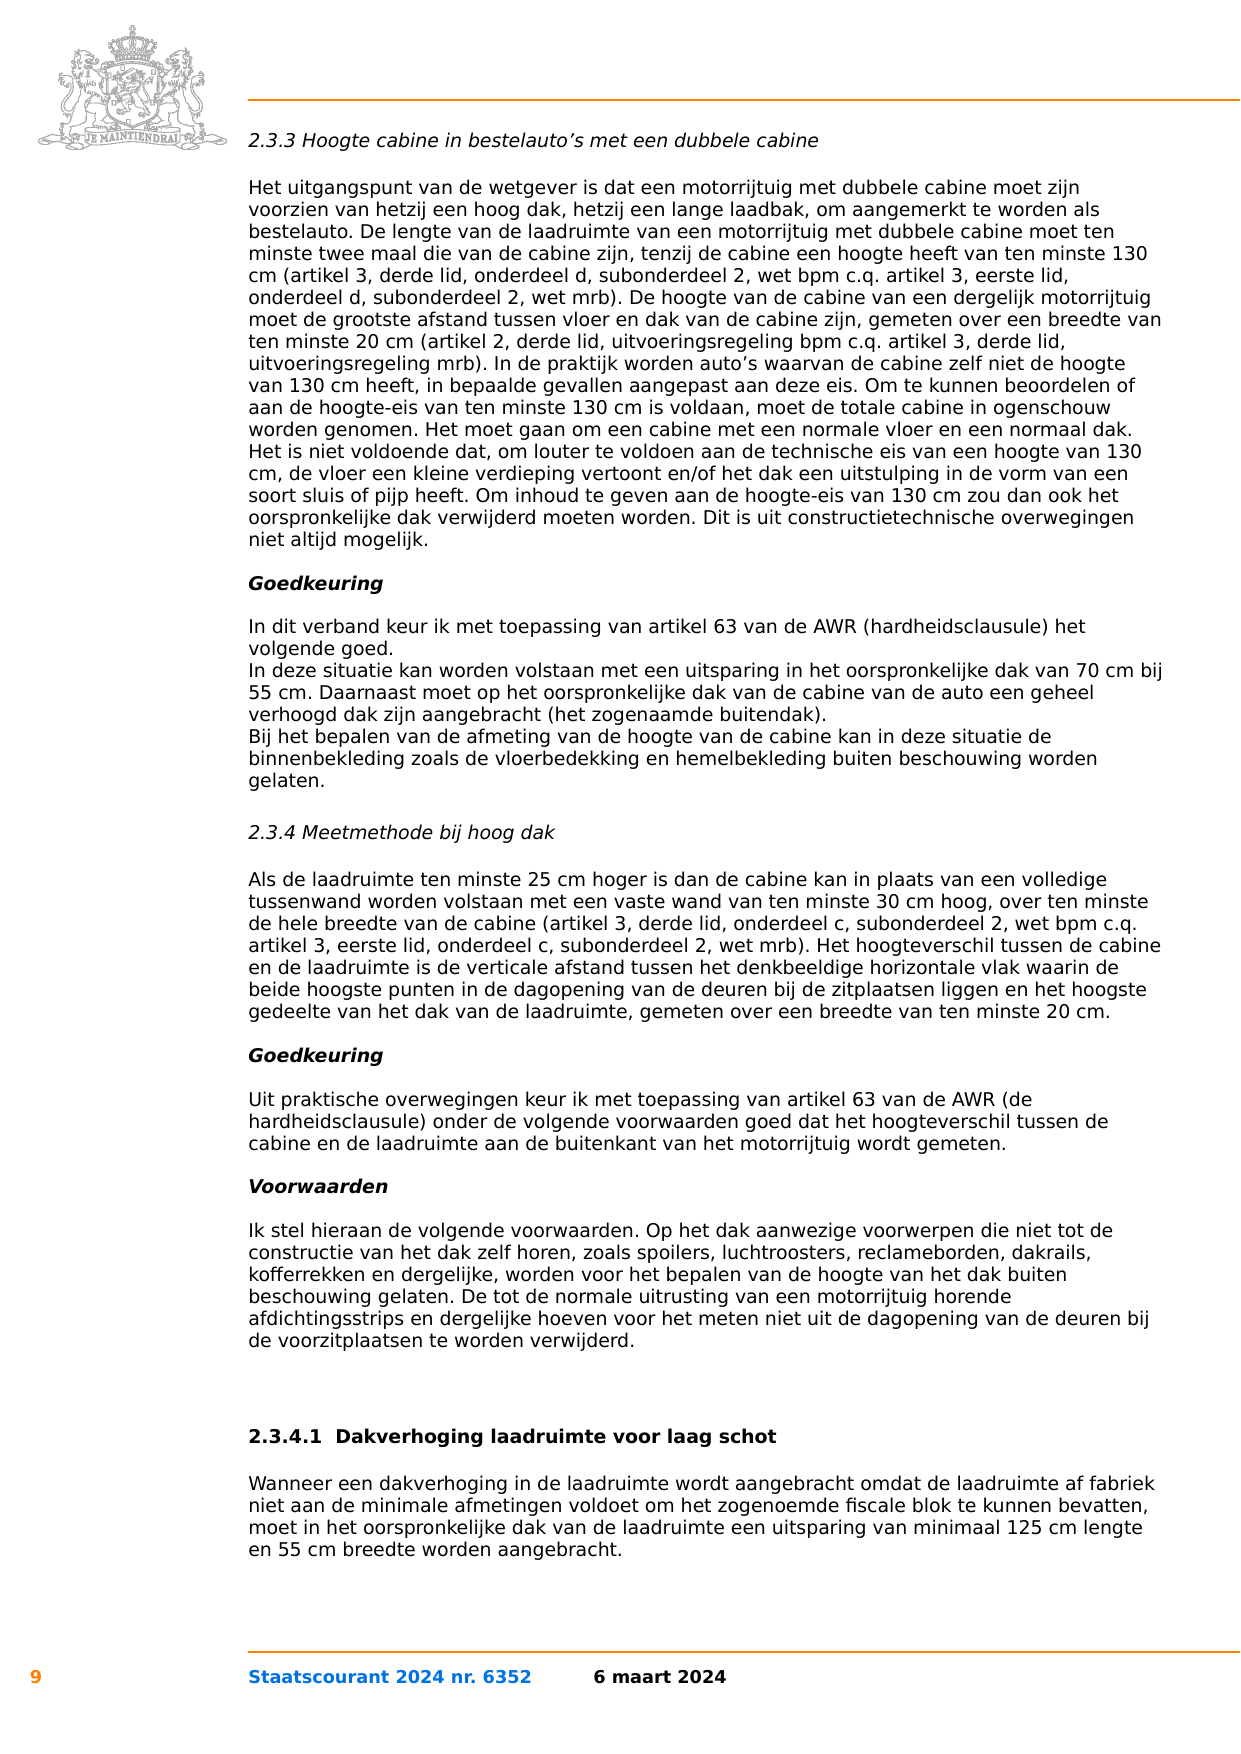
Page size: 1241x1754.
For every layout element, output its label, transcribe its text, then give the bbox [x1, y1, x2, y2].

text Wanneer een dakverhoging in de laadruimte wordt aangebracht omdat de laadruimte af fabriek niet aan de minimale afmetingen voldoet om het zogenoemde fiscale blok te kunnen bevatten, moet in het oorspronkelijke dak van de laadruimte een uitsparing van minimaal 125 cm lengte en 55 cm breedte worden aangebracht. [248, 1473, 1163, 1561]
subtitle Voorwaarden [248, 1176, 1163, 1198]
subtitle 2.3.4.1 Dakverhoging laadruimte voor laag schot [248, 1426, 1163, 1448]
subtitle Goedkeuring [248, 1045, 1163, 1067]
text Uit praktische overwegingen keur ik met toepassing van artikel 63 van de AWR (de hardheidsclausule) onder de volgende voorwaarden goed dat het hoogteverschil tussen de cabine en de laadruimte aan de buitenkant van het motorrijtuig wordt gemeten. [248, 1089, 1163, 1154]
subtitle 2.3.3 Hoogte cabine in bestelauto’s met een dubbele cabine [248, 130, 1163, 152]
text Als de laadruimte ten minste 25 cm hoger is dan de cabine kan in plaats van een volledige tussenwand worden volstaan met een vaste wand van ten minste 30 cm hoog, over ten minste de hele breedte van de cabine (artikel 3, derde lid, onderdeel c, subonderdeel 2, wet bpm c.q. artikel 3, eerste lid, onderdeel c, subonderdeel 2, wet mrb). Het hoogteverschil tussen de cabine en de laadruimte is de verticale afstand tussen het denkbeeldige horizontale vlak waarin de beide hoogste punten in de dagopening van de deuren bij de zitplaatsen liggen en het hoogste gedeelte van het dak van de laadruimte, gemeten over een breedte van ten minste 20 cm. [248, 869, 1163, 1023]
subtitle 2.3.4 Meetmethode bij hoog dak [248, 822, 1163, 844]
text In dit verband keur ik met toepassing van artikel 63 van de AWR (hardheidsclausule) het volgende goed. [248, 616, 1163, 660]
text In deze situatie kan worden volstaan met een uitsparing in het oorspronkelijke dak van 70 cm bij 55 cm. Daarnaast moet op het oorspronkelijke dak van de cabine van de auto een geheel verhoogd dak zijn aangebracht (het zogenaamde buitendak). [248, 660, 1163, 726]
text Het uitgangspunt van de wetgever is dat een motorrijtuig met dubbele cabine moet zijn voorzien van hetzij een hoog dak, hetzij een lange laadbak, om aangemerkt te worden als bestelauto. De lengte van de laadruimte van een motorrijtuig met dubbele cabine moet ten minste twee maal die van de cabine zijn, tenzij de cabine een hoogte heeft van ten minste 130 cm (artikel 3, derde lid, onderdeel d, subonderdeel 2, wet bpm c.q. artikel 3, eerste lid, onderdeel d, subonderdeel 2, wet mrb). De hoogte van de cabine van een dergelijk motorrijtuig moet de grootste afstand tussen vloer en dak van de cabine zijn, gemeten over een breedte van ten minste 20 cm (artikel 2, derde lid, uitvoeringsregeling bpm c.q. artikel 3, derde lid, uitvoeringsregeling mrb). In de praktijk worden auto’s waarvan de cabine zelf niet de hoogte van 130 cm heeft, in bepaalde gevallen aangepast aan deze eis. Om te kunnen beoordelen of aan de hoogte-eis van ten minste 130 cm is voldaan, moet de totale cabine in ogenschouw worden genomen. Het moet gaan om een cabine met een normale vloer en een normaal dak. Het is niet voldoende dat, om louter te voldoen aan de technische eis van een hoogte van 130 cm, de vloer een kleine verdieping vertoont en/of het dak een uitstulping in de vorm van een soort sluis of pijp heeft. Om inhoud te geven aan de hoogte-eis van 130 cm zou dan ook het oorspronkelijke dak verwijderd moeten worden. Dit is uit constructietechnische overwegingen niet altijd mogelijk. [248, 177, 1163, 551]
text Bij het bepalen van de afmeting van de hoogte van de cabine kan in deze situatie de binnenbekleding zoals de vloerbedekking en hemelbekleding buiten beschouwing worden gelaten. [248, 726, 1163, 792]
subtitle Goedkeuring [248, 572, 1163, 594]
picture [38, 25, 227, 150]
text Ik stel hieraan de volgende voorwaarden. Op het dak aanwezige voorwerpen die niet tot de constructie van het dak zelf horen, zoals spoilers, luchtroosters, reclameborden, dakrails, kofferrekken en dergelijke, worden voor het bepalen van de hoogte van het dak buiten beschouwing gelaten. De tot de normale uitrusting van een motorrijtuig horende afdichtingsstrips en dergelijke hoeven voor het meten niet uit de dagopening van de deuren bij de voorzitplaatsen te worden verwijderd. [248, 1220, 1163, 1352]
